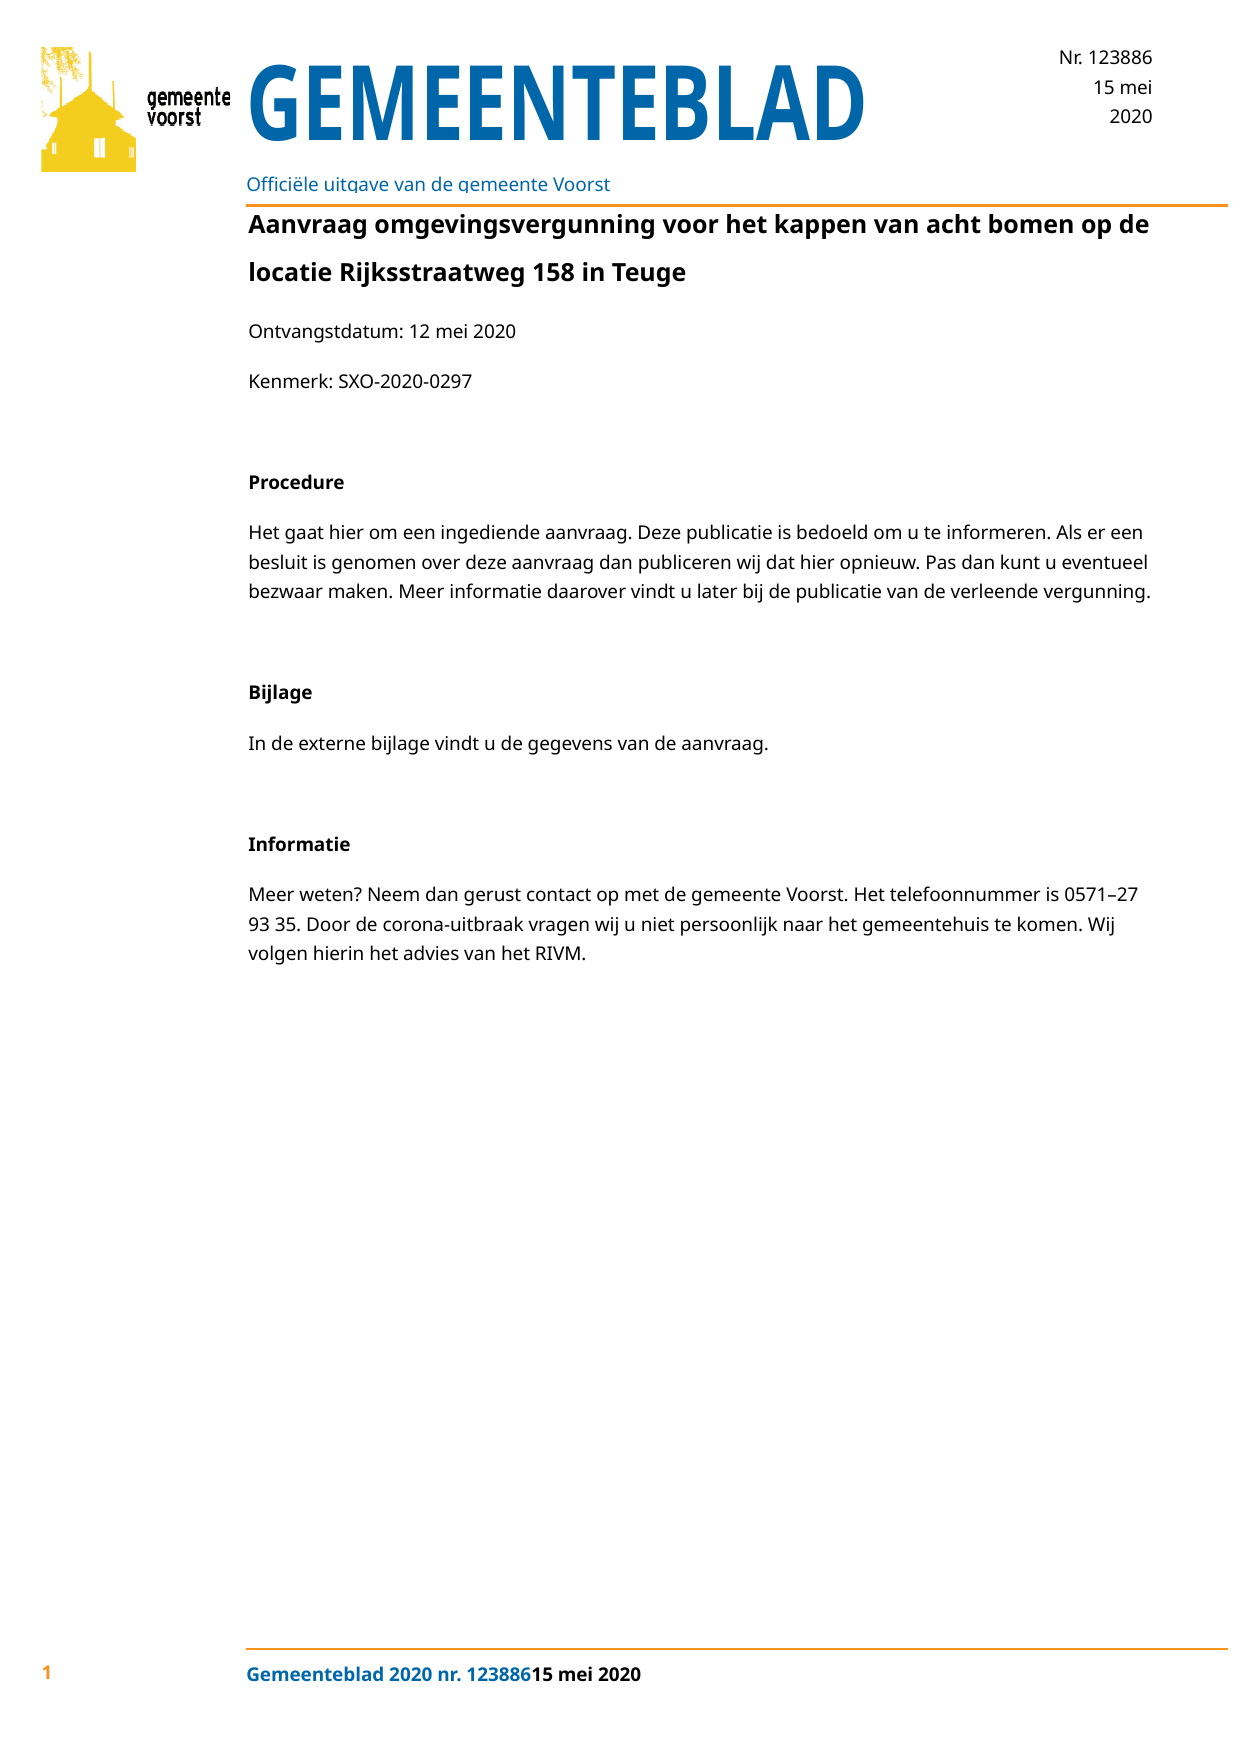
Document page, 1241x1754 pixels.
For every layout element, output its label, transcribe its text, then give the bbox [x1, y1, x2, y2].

text Bijlage [248, 679, 1152, 705]
text Ontvangstdatum: 12 mei 2020 [248, 318, 1152, 344]
picture [41, 47, 231, 172]
text Het gaat hier om een ingediende aanvraag. Deze publicatie is bedoeld om u te informeren. Als er een besluit is genomen over deze aanvraag dan publiceren wij dat hier opnieuw. Pas dan kunt u eventueel bezwaar maken. Meer informatie daarover vindt u later bij de publicatie van de verleende vergunning. [248, 519, 1152, 604]
text Meer weten? Neem dan gerust contact op met de gemeente Voorst. Het telefoonnummer is 0571–27 93 35. Door de corona-uitbraak vragen wij u niet persoonlijk naar het gemeentehuis te komen. Wij volgen hierin het advies van het RIVM. [248, 881, 1152, 966]
text Aanvraag omgevingsvergunning voor het kappen van acht bomen op de locatie Rijksstraatweg 158 in Teuge [248, 207, 1152, 288]
text Informatie [248, 831, 1152, 857]
text Kenmerk: SXO-2020-0297 [248, 368, 1152, 394]
text Procedure [248, 469, 1152, 495]
text In de externe bijlage vindt u de gegevens van de aanvraag. [248, 730, 1152, 756]
